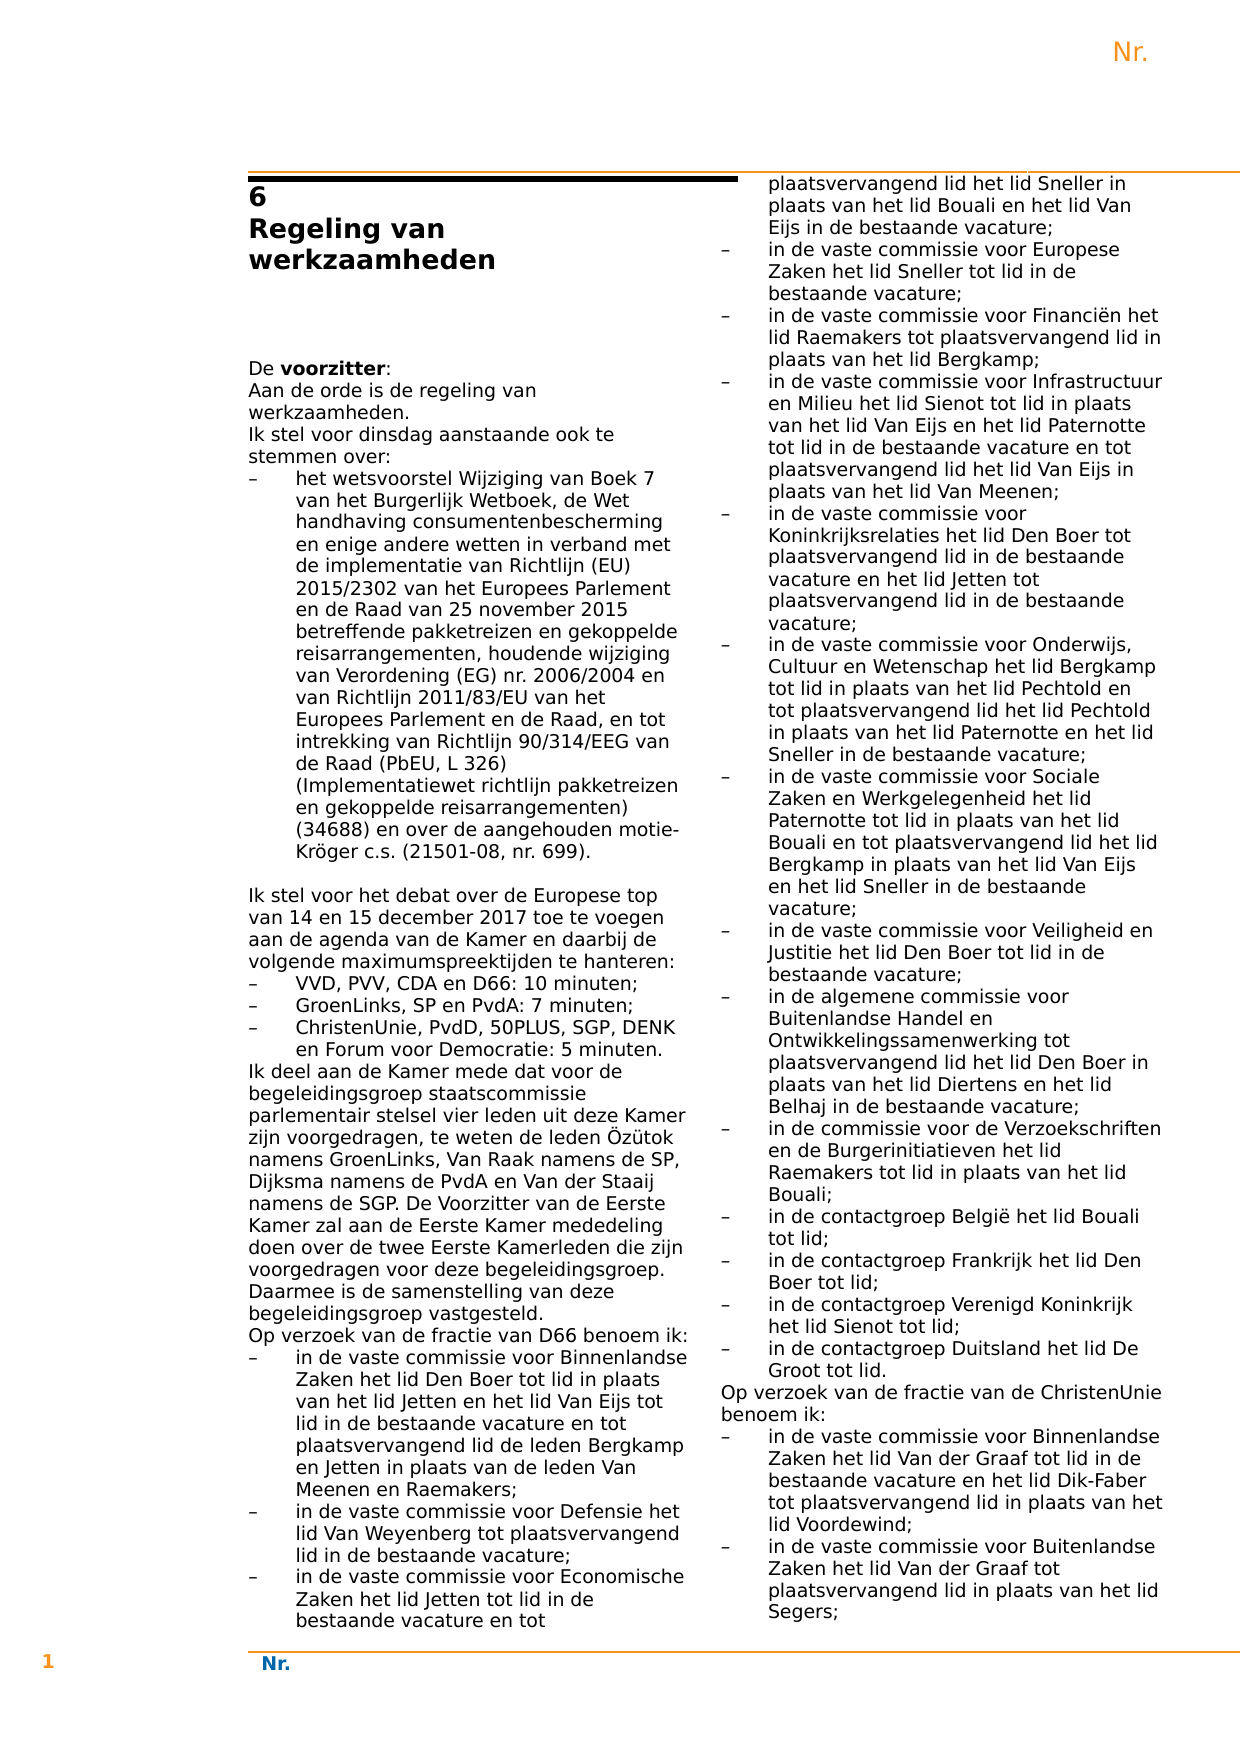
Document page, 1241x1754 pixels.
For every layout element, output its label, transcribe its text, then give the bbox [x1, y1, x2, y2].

list in de vaste commissie voor Koninkrijksrelaties het lid Den Boer tot plaatsvervangend lid in de bestaande vacature en het lid Jetten tot plaatsvervangend lid in de bestaande vacature; [721, 502, 1163, 634]
text Aan de orde is de regeling van werkzaamheden. [248, 379, 691, 423]
list in de vaste commissie voor Infrastructuur en Milieu het lid Sienot tot lid in plaats van het lid Van Eijs en het lid Paternotte tot lid in de bestaande vacature en tot plaatsvervangend lid het lid Van Eijs in plaats van het lid Van Meenen; [721, 371, 1163, 502]
list in de contactgroep Frankrijk het lid Den Boer tot lid; [721, 1250, 1163, 1294]
list GroenLinks, SP en PvdA: 7 minuten; [248, 995, 691, 1017]
list in de contactgroep Duitsland het lid De Groot tot lid. [721, 1338, 1163, 1382]
list VVD, PVV, CDA en D66: 10 minuten; [248, 973, 691, 995]
list in de vaste commissie voor Defensie het lid Van Weyenberg tot plaatsvervangend lid in de bestaande vacature; [248, 1501, 691, 1566]
list het wetsvoorstel Wijziging van Boek 7 van het Burgerlijk Wetboek, de Wet handhaving consumentenbescherming en enige andere wetten in verband met de implementatie van Richtlijn (EU) 2015/2302 van het Europees Parlement en de Raad van 25 november 2015 betreffende pakketreizen en gekoppelde reisarrangementen, houdende wijziging van Verordening (EG) nr. 2006/2004 en van Richtlijn 2011/83/EU van het Europees Parlement en de Raad, en tot intrekking van Richtlijn 90/314/EEG van de Raad (PbEU, L 326) (Implementatiewet richtlijn pakketreizen en gekoppelde reisarrangementen) (34688) en over de aangehouden motie-Kröger c.s. (21501-08, nr. 699). [248, 467, 691, 863]
list in de contactgroep Verenigd Koninkrijk het lid Sienot tot lid; [721, 1294, 1163, 1338]
title 6 Regeling van werkzaamheden [248, 182, 691, 276]
list in de vaste commissie voor Binnenlandse Zaken het lid Van der Graaf tot lid in de bestaande vacature en het lid Dik-Faber tot plaatsvervangend lid in plaats van het lid Voordewind; [721, 1426, 1163, 1536]
text Op verzoek van de fractie van de ChristenUnie benoem ik: [721, 1382, 1163, 1426]
list in de vaste commissie voor Europese Zaken het lid Sneller tot lid in de bestaande vacature; [721, 239, 1163, 305]
list in de commissie voor de Verzoekschriften en de Burgerinitiatieven het lid Raemakers tot lid in plaats van het lid Bouali; [721, 1118, 1163, 1206]
text Ik stel voor het debat over de Europese top van 14 en 15 december 2017 toe te voegen aan de agenda van de Kamer en daarbij de volgende maximumspreektijden te hanteren: [248, 885, 691, 973]
text Op verzoek van de fractie van D66 benoem ik: [248, 1325, 691, 1347]
text De voorzitter: [248, 358, 691, 379]
list in de vaste commissie voor Veiligheid en Justitie het lid Den Boer tot lid in de bestaande vacature; [721, 920, 1163, 986]
text Ik stel voor dinsdag aanstaande ook te stemmen over: [248, 423, 691, 467]
list plaatsvervangend lid het lid Sneller in plaats van het lid Bouali en het lid Van Eijs in de bestaande vacature; [721, 173, 1163, 239]
text Ik deel aan de Kamer mede dat voor de begeleidingsgroep staatscommissie parlementair stelsel vier leden uit deze Kamer zijn voorgedragen, te weten de leden Özütok namens GroenLinks, Van Raak namens de SP, Dijksma namens de PvdA en Van der Staaij namens de SGP. De Voorzitter van de Eerste Kamer zal aan de Eerste Kamer mededeling doen over de twee Eerste Kamerleden die zijn voorgedragen voor deze begeleidingsgroep. Daarmee is de samenstelling van deze begeleidingsgroep vastgesteld. [248, 1061, 691, 1325]
list in de vaste commissie voor Financiën het lid Raemakers tot plaatsvervangend lid in plaats van het lid Bergkamp; [721, 305, 1163, 371]
list in de vaste commissie voor Sociale Zaken en Werkgelegenheid het lid Paternotte tot lid in plaats van het lid Bouali en tot plaatsvervangend lid het lid Bergkamp in plaats van het lid Van Eijs en het lid Sneller in de bestaande vacature; [721, 766, 1163, 920]
list in de contactgroep België het lid Bouali tot lid; [721, 1206, 1163, 1250]
list in de algemene commissie voor Buitenlandse Handel en Ontwikkelingssamenwerking tot plaatsvervangend lid het lid Den Boer in plaats van het lid Diertens en het lid Belhaj in de bestaande vacature; [721, 986, 1163, 1118]
list in de vaste commissie voor Buitenlandse Zaken het lid Van der Graaf tot plaatsvervangend lid in plaats van het lid Segers; [721, 1536, 1163, 1623]
list ChristenUnie, PvdD, 50PLUS, SGP, DENK en Forum voor Democratie: 5 minuten. [248, 1017, 691, 1061]
list in de vaste commissie voor Onderwijs, Cultuur en Wetenschap het lid Bergkamp tot lid in plaats van het lid Pechtold en tot plaatsvervangend lid het lid Pechtold in plaats van het lid Paternotte en het lid Sneller in de bestaande vacature; [721, 634, 1163, 766]
list in de vaste commissie voor Binnenlandse Zaken het lid Den Boer tot lid in plaats van het lid Jetten en het lid Van Eijs tot lid in de bestaande vacature en tot plaatsvervangend lid de leden Bergkamp en Jetten in plaats van de leden Van Meenen en Raemakers; [248, 1347, 691, 1501]
list in de vaste commissie voor Economische Zaken het lid Jetten tot lid in de bestaande vacature en tot [248, 1566, 691, 1632]
